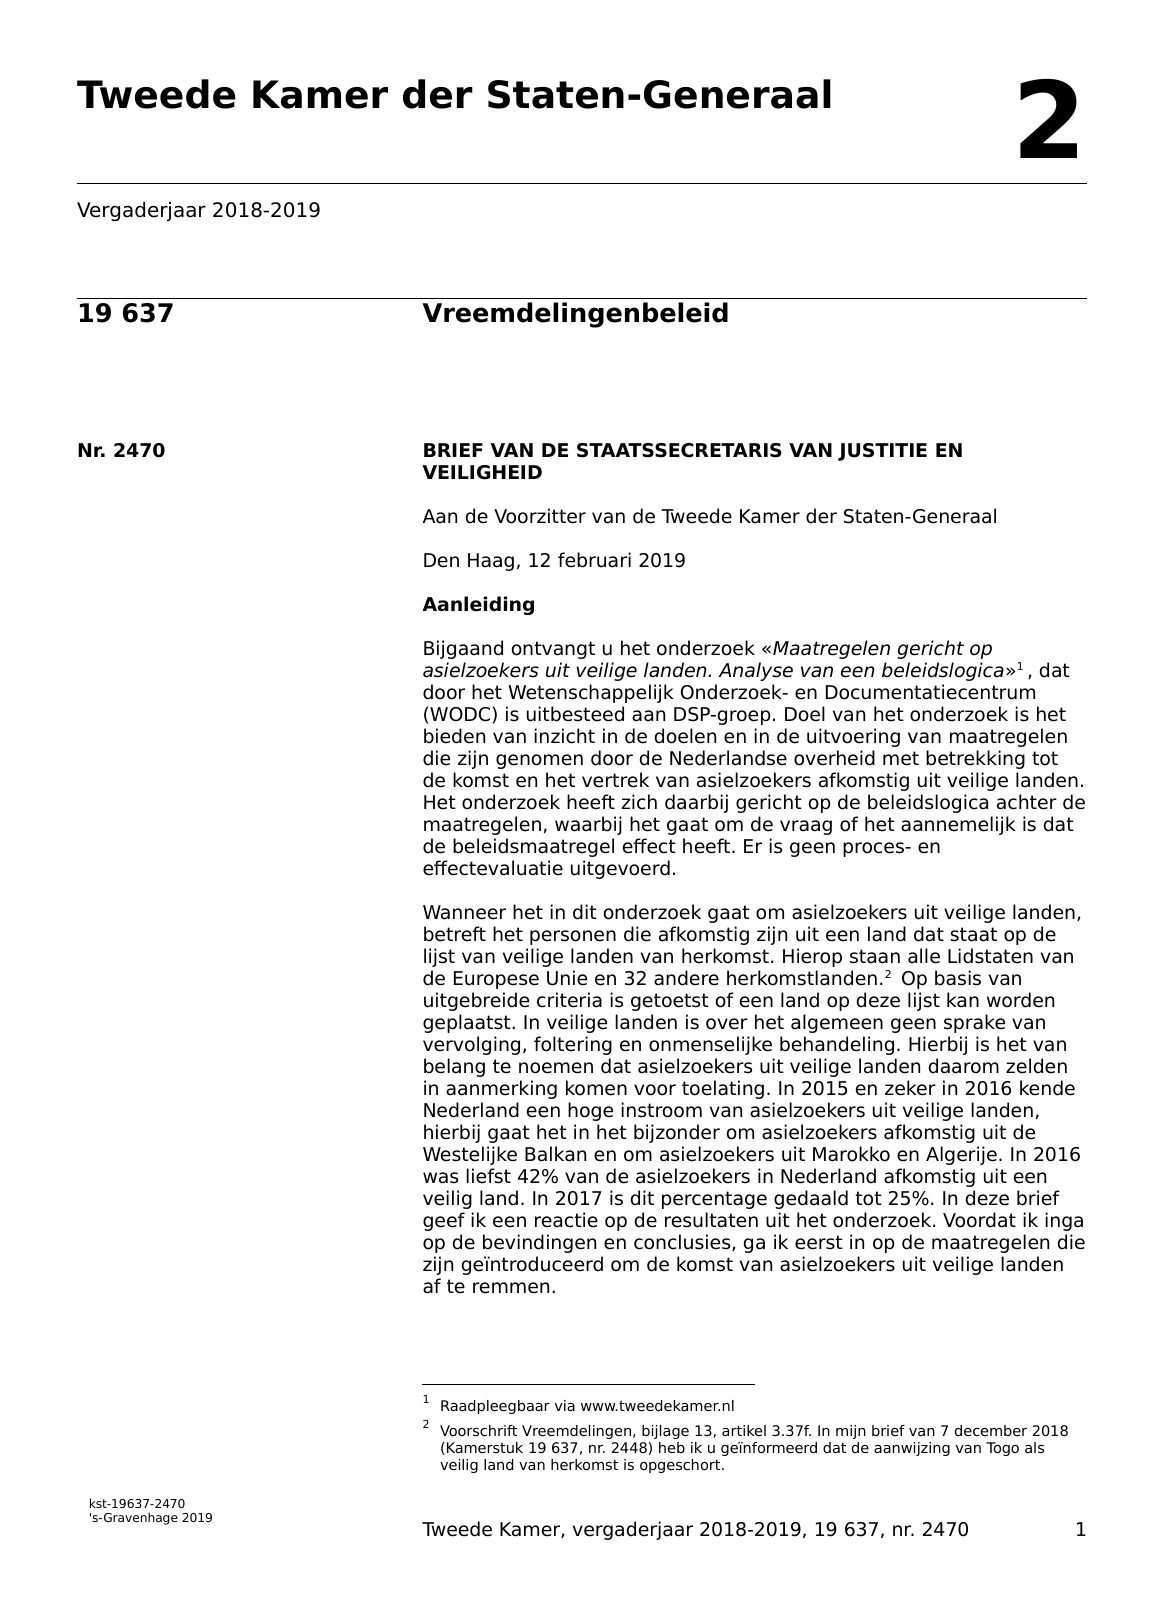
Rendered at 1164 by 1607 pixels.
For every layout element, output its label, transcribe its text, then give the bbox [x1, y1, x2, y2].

table_cell Vergaderjaar 2018-2019 [77, 184, 1087, 298]
text 's-Gravenhage 2019 [88, 1511, 323, 1525]
text Aan de Voorzitter van de Tweede Kamer der Staten-Generaal [422, 506, 1087, 528]
text Raadpleegbaar via www.tweedekamer.nl [422, 1393, 1087, 1416]
subtitle 19 637 Vreemdelingenbeleid [77, 299, 1087, 329]
subtitle Nr. 2470 BRIEF VAN DE STAATSSECRETARIS VAN JUSTITIE EN VEILIGHEID [77, 440, 1087, 484]
subtitle Aanleiding [422, 594, 1087, 616]
table_header Tweede Kamer der Staten-Generaal [77, 59, 886, 183]
text Den Haag, 12 februari 2019 [422, 550, 1087, 572]
text Wanneer het in dit onderzoek gaat om asielzoekers uit veilige landen, betreft het personen die afkomstig zijn uit een land dat staat op de lijst van veilige landen van herkomst. Hierop staan alle Lidstaten van de Europese Unie en 32 andere herkomstlanden. Op basis van uitgebreide criteria is getoetst of een land op deze lijst kan worden geplaatst. In veilige landen is over het algemeen geen sprake van vervolging, foltering en onmenselijke behandeling. Hierbij is het van belang te noemen dat asielzoekers uit veilige landen daarom zelden in aanmerking komen voor toelating. In 2015 en zeker in 2016 kende Nederland een hoge instroom van asielzoekers uit veilige landen, hierbij gaat het in het bijzonder om asielzoekers afkomstig uit de Westelijke Balkan en om asielzoekers uit Marokko en Algerije. In 2016 was liefst 42% van de asielzoekers in Nederland afkomstig uit een veilig land. In 2017 is dit percentage gedaald tot 25%. In deze brief geef ik een reactie op de resultaten uit het onderzoek. Voordat ik inga op de bevindingen en conclusies, ga ik eerst in op de maatregelen die zijn geïntroduceerd om de komst van asielzoekers uit veilige landen af te remmen. [422, 902, 1087, 1298]
text kst-19637-2470 [88, 1497, 323, 1511]
table_header 2 [886, 59, 1087, 183]
text Bijgaand ontvangt u het onderzoek «Maatregelen gericht op asielzoekers uit veilige landen. Analyse van een beleidslogica», dat door het Wetenschappelijk Onderzoek- en Documentatiecentrum (WODC) is uitbesteed aan DSP-groep. Doel van het onderzoek is het bieden van inzicht in de doelen en in de uitvoering van maatregelen die zijn genomen door de Nederlandse overheid met betrekking tot de komst en het vertrek van asielzoekers afkomstig uit veilige landen. Het onderzoek heeft zich daarbij gericht op de beleidslogica achter de maatregelen, waarbij het gaat om de vraag of het aannemelijk is dat de beleidsmaatregel effect heeft. Er is geen proces- en effectevaluatie uitgevoerd. [422, 638, 1087, 880]
text Voorschrift Vreemdelingen, bijlage 13, artikel 3.37f. In mijn brief van 7 december 2018 (Kamerstuk 19 637, nr. 2448) heb ik u geïnformeerd dat de aanwijzing van Togo als veilig land van herkomst is opgeschort. [422, 1418, 1087, 1474]
